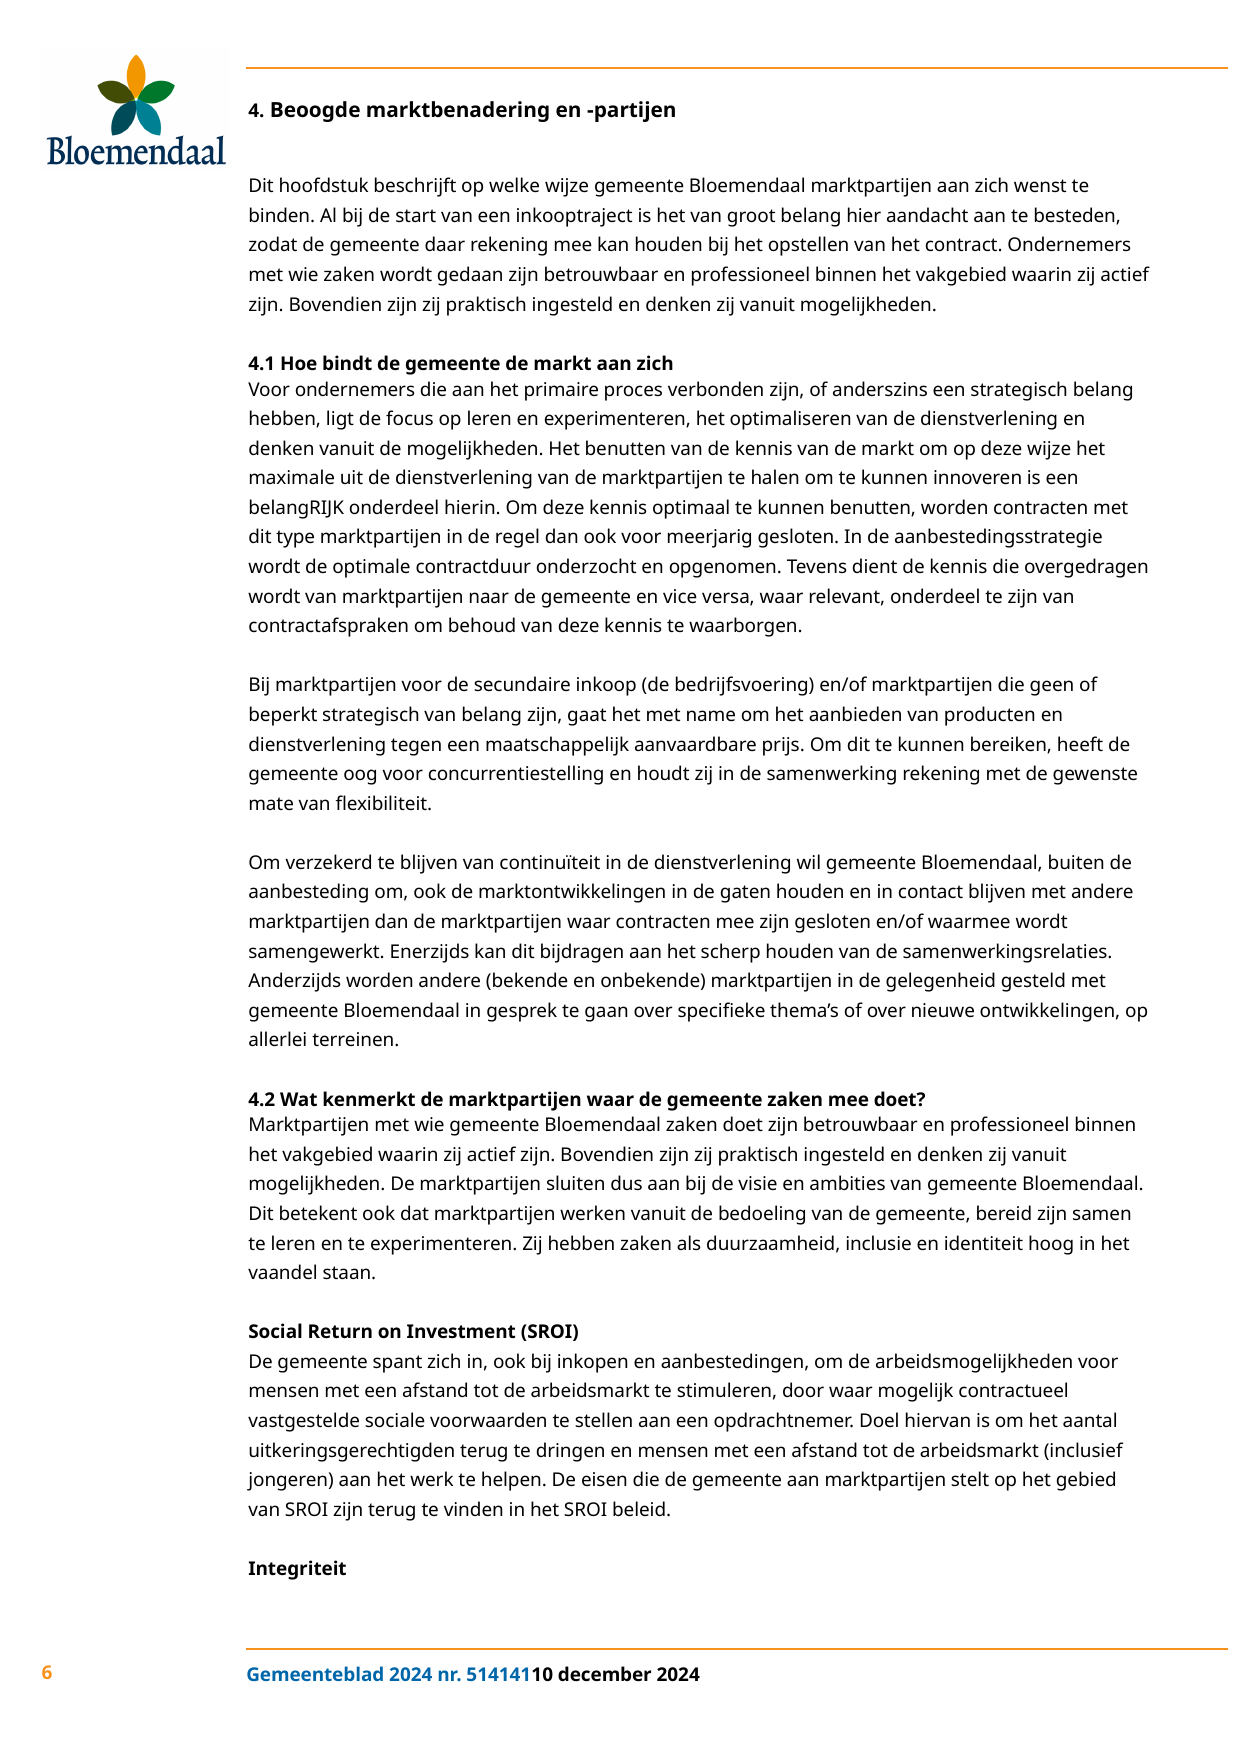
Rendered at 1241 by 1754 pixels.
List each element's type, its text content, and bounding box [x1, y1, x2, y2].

text Dit hoofdstuk beschrijft op welke wijze gemeente Bloemendaal marktpartijen aan zich wenst te binden. Al bij de start van een inkooptraject is het van groot belang hier aandacht aan te besteden, zodat de gemeente daar rekening mee kan houden bij het opstellen van het contract. Ondernemers met wie zaken wordt gedaan zijn betrouwbaar en professioneel binnen het vakgebied waarin zij actief zijn. Bovendien zijn zij praktisch ingesteld en denken zij vanuit mogelijkheden. [248, 172, 1152, 317]
picture [41, 47, 231, 172]
text 4.2 Wat kenmerkt de marktpartijen waar de gemeente zaken mee doet? [248, 1086, 1152, 1111]
text Om verzekerd te blijven van continuïteit in de dienstverlening wil gemeente Bloemendaal, buiten de aanbesteding om, ook de marktontwikkelingen in de gaten houden en in contact blijven met andere marktpartijen dan de marktpartijen waar contracten mee zijn gesloten en/of waarmee wordt samengewerkt. Enerzijds kan dit bijdragen aan het scherp houden van de samenwerkingsrelaties. Anderzijds worden andere (bekende en onbekende) marktpartijen in de gelegenheid gesteld met gemeente Bloemendaal in gesprek te gaan over specifieke thema’s of over nieuwe ontwikkelingen, op allerlei terreinen. [248, 849, 1152, 1052]
text Integriteit [248, 1555, 1152, 1581]
text De gemeente spant zich in, ook bij inkopen en aanbestedingen, om de arbeidsmogelijkheden voor mensen met een afstand tot de arbeidsmarkt te stimuleren, door waar mogelijk contractueel vastgestelde sociale voorwaarden te stellen aan een opdrachtnemer. Doel hiervan is om het aantal uitkeringsgerechtigden terug te dringen en mensen met een afstand tot de arbeidsmarkt (inclusief jongeren) aan het werk te helpen. De eisen die de gemeente aan marktpartijen stelt op het gebied van SROI zijn terug te vinden in het SROI beleid. [248, 1348, 1152, 1522]
text Bij marktpartijen voor de secundaire inkoop (de bedrijfsvoering) en/of marktpartijen die geen of beperkt strategisch van belang zijn, gaat het met name om het aanbieden van producten en dienstverlening tegen een maatschappelijk aanvaardbare prijs. Om dit te kunnen bereiken, heeft de gemeente oog voor concurrentiestelling en houdt zij in de samenwerking rekening met de gewenste mate van flexibiliteit. [248, 672, 1152, 816]
text Voor ondernemers die aan het primaire proces verbonden zijn, of anderszins een strategisch belang hebben, ligt de focus op leren en experimenteren, het optimaliseren van de dienstverlening en denken vanuit de mogelijkheden. Het benutten van de kennis van de markt om op deze wijze het maximale uit de dienstverlening van de marktpartijen te halen om te kunnen innoveren is een belangRIJK onderdeel hierin. Om deze kennis optimaal te kunnen benutten, worden contracten met dit type marktpartijen in de regel dan ook voor meerjarig gesloten. In de aanbestedingsstrategie wordt de optimale contractduur onderzocht en opgenomen. Tevens dient de kennis die overgedragen wordt van marktpartijen naar de gemeente en vice versa, waar relevant, onderdeel te zijn van contractafspraken om behoud van deze kennis te waarborgen. [248, 376, 1152, 638]
text Social Return on Investment (SROI) [248, 1318, 1152, 1344]
text 4. Beoogde marktbenadering en -partijen [248, 95, 1152, 123]
text 4.1 Hoe bindt de gemeente de markt aan zich [248, 350, 1152, 376]
text Marktpartijen met wie gemeente Bloemendaal zaken doet zijn betrouwbaar en professioneel binnen het vakgebied waarin zij actief zijn. Bovendien zijn zij praktisch ingesteld en denken zij vanuit mogelijkheden. De marktpartijen sluiten dus aan bij de visie en ambities van gemeente Bloemendaal. Dit betekent ook dat marktpartijen werken vanuit de bedoeling van de gemeente, bereid zijn samen te leren en te experimenteren. Zij hebben zaken als duurzaamheid, inclusie en identiteit hoog in het vaandel staan. [248, 1111, 1152, 1285]
